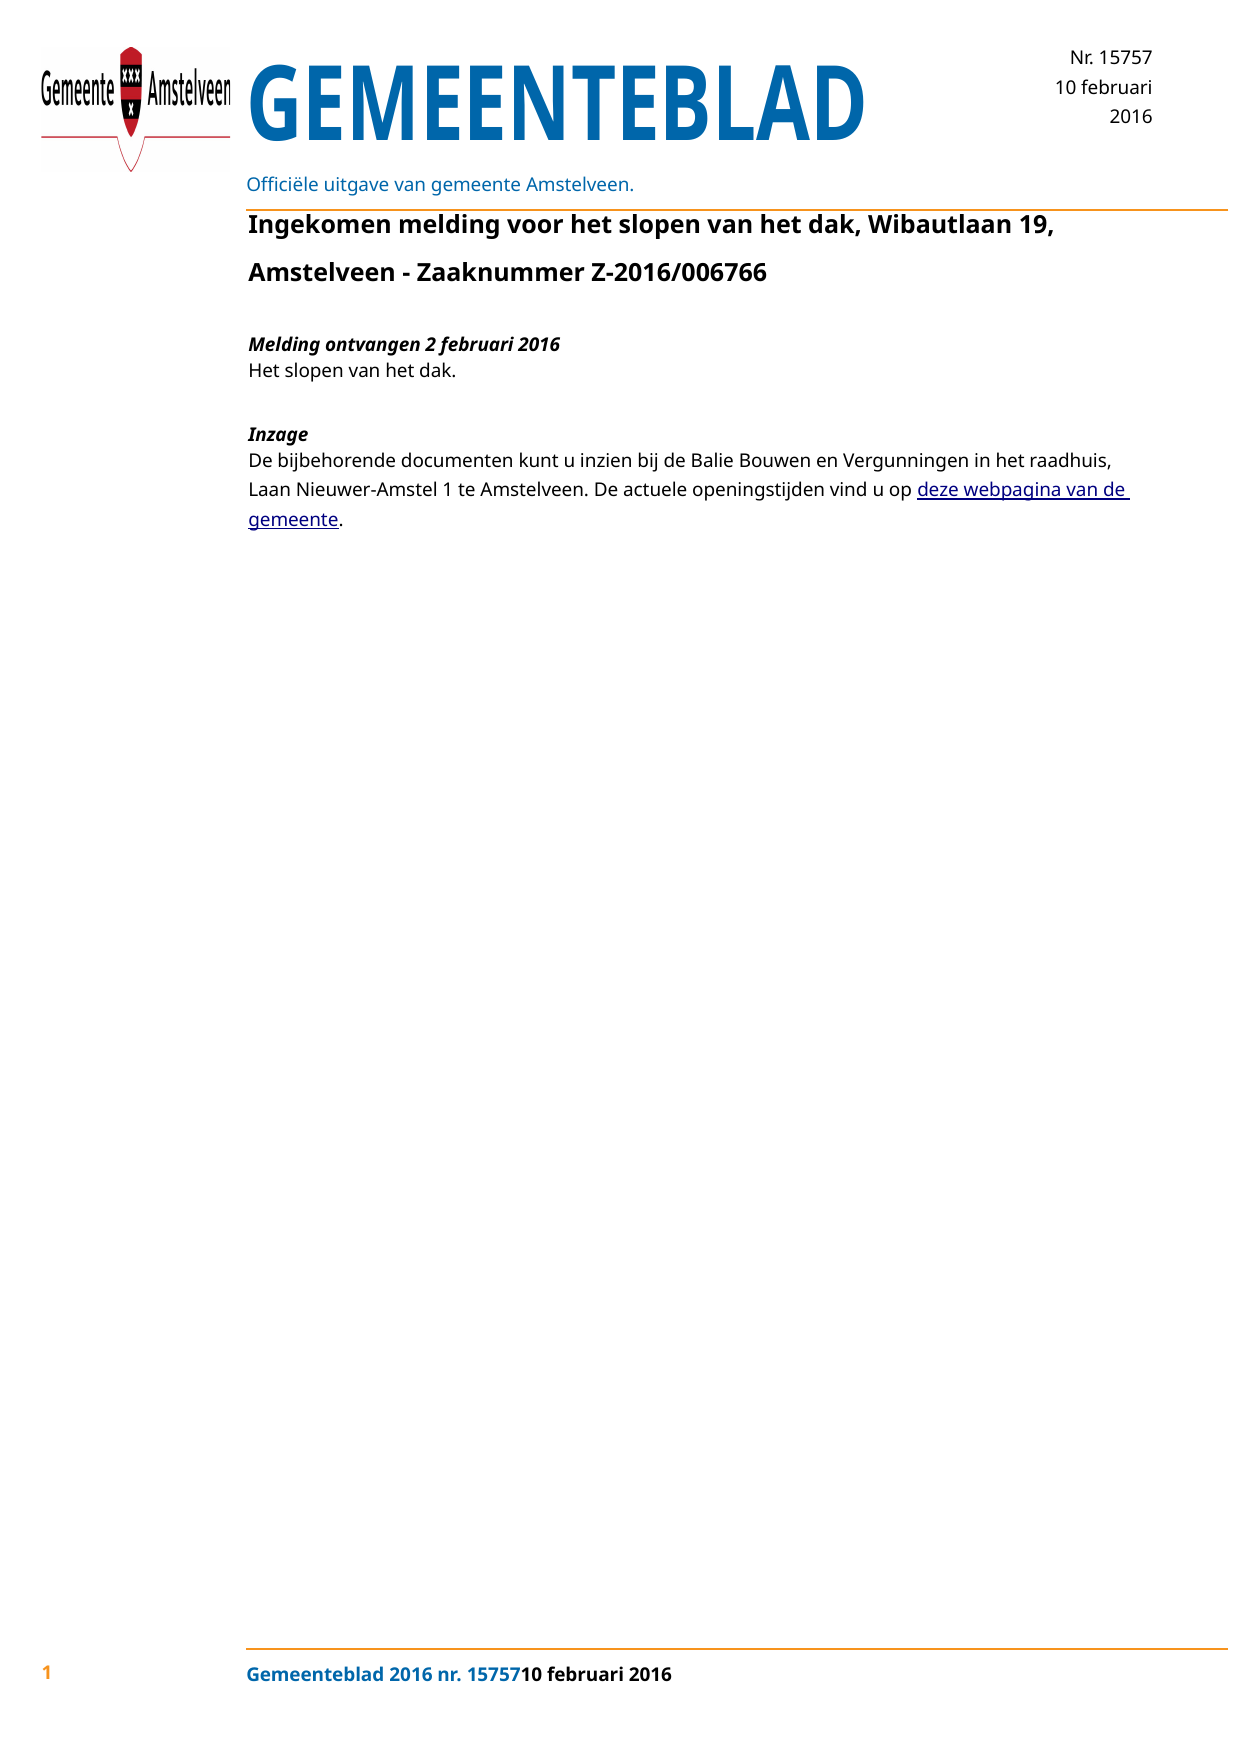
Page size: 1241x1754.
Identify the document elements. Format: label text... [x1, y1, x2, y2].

text Het slopen van het dak. [248, 357, 1152, 383]
text Melding ontvangen 2 februari 2016 [248, 331, 1152, 357]
text Ingekomen melding voor het slopen van het dak, Wibautlaan 19, Amstelveen - Zaaknummer Z-2016/006766 [248, 211, 1152, 288]
text Inzage [248, 421, 1152, 447]
picture [41, 47, 231, 172]
text De bijbehorende documenten kunt u inzien bij de Balie Bouwen en Vergunningen in het raadhuis, Laan Nieuwer-Amstel 1 te Amstelveen. De actuele openingstijden vind u op deze webpagina van de gemeente. [248, 447, 1152, 532]
